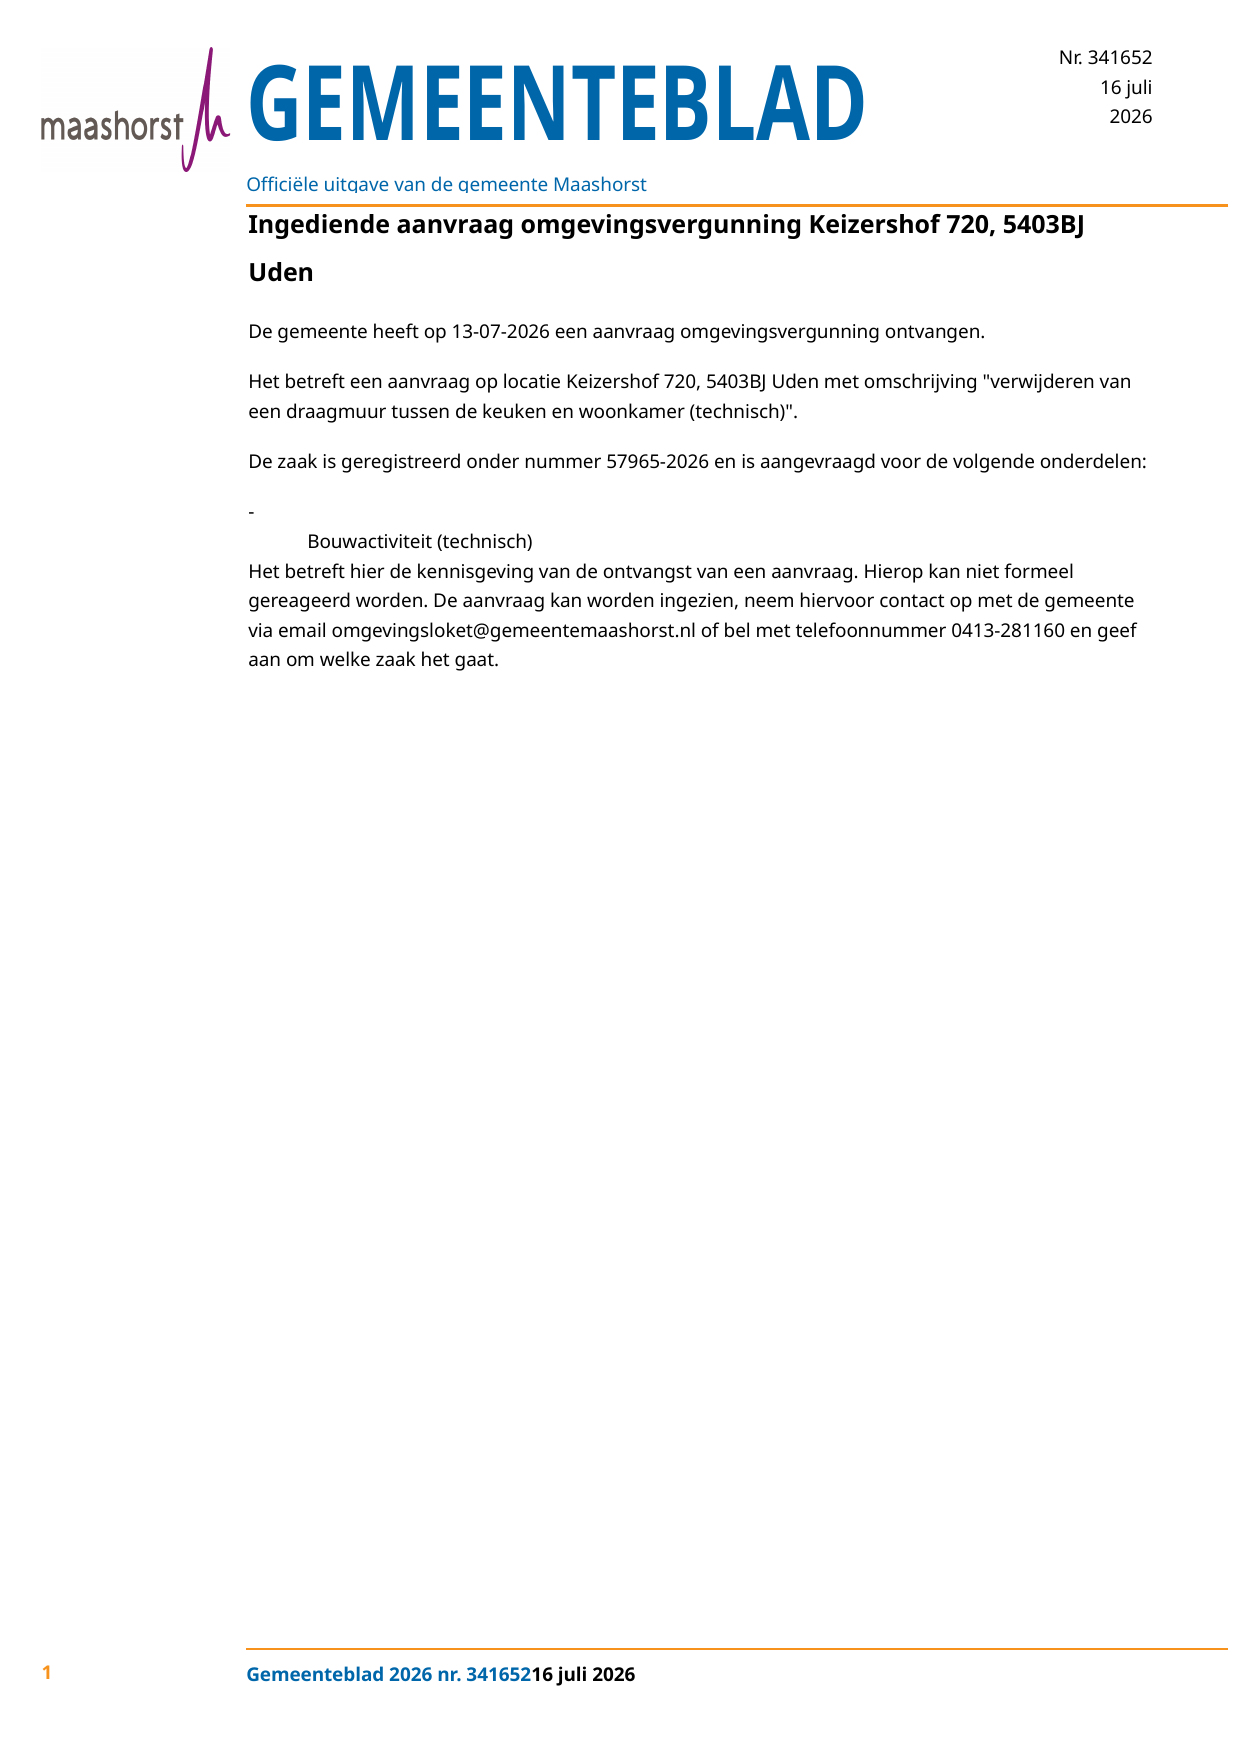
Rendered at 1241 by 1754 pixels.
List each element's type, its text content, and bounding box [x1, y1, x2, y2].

text De zaak is geregistreerd onder nummer 57965-2026 en is aangevraagd voor de volgende onderdelen: [248, 448, 1152, 474]
list Bouwactiviteit (technisch) [248, 528, 1152, 554]
picture [41, 47, 231, 172]
text Ingediende aanvraag omgevingsvergunning Keizershof 720, 5403BJ Uden [248, 207, 1152, 288]
text Het betreft een aanvraag op locatie Keizershof 720, 5403BJ Uden met omschrijving "verwijderen van een draagmuur tussen de keuken en woonkamer (technisch)". [248, 368, 1152, 424]
text De gemeente heeft op 13-07-2026 een aanvraag omgevingsvergunning ontvangen. [248, 318, 1152, 344]
text Het betreft hier de kennisgeving van de ontvangst van een aanvraag. Hierop kan niet formeel gereageerd worden. De aanvraag kan worden ingezien, neem hiervoor contact op met de gemeente via email omgevingsloket@gemeentemaashorst.nl of bel met telefoonnummer 0413-281160 en geef aan om welke zaak het gaat. [248, 558, 1152, 672]
